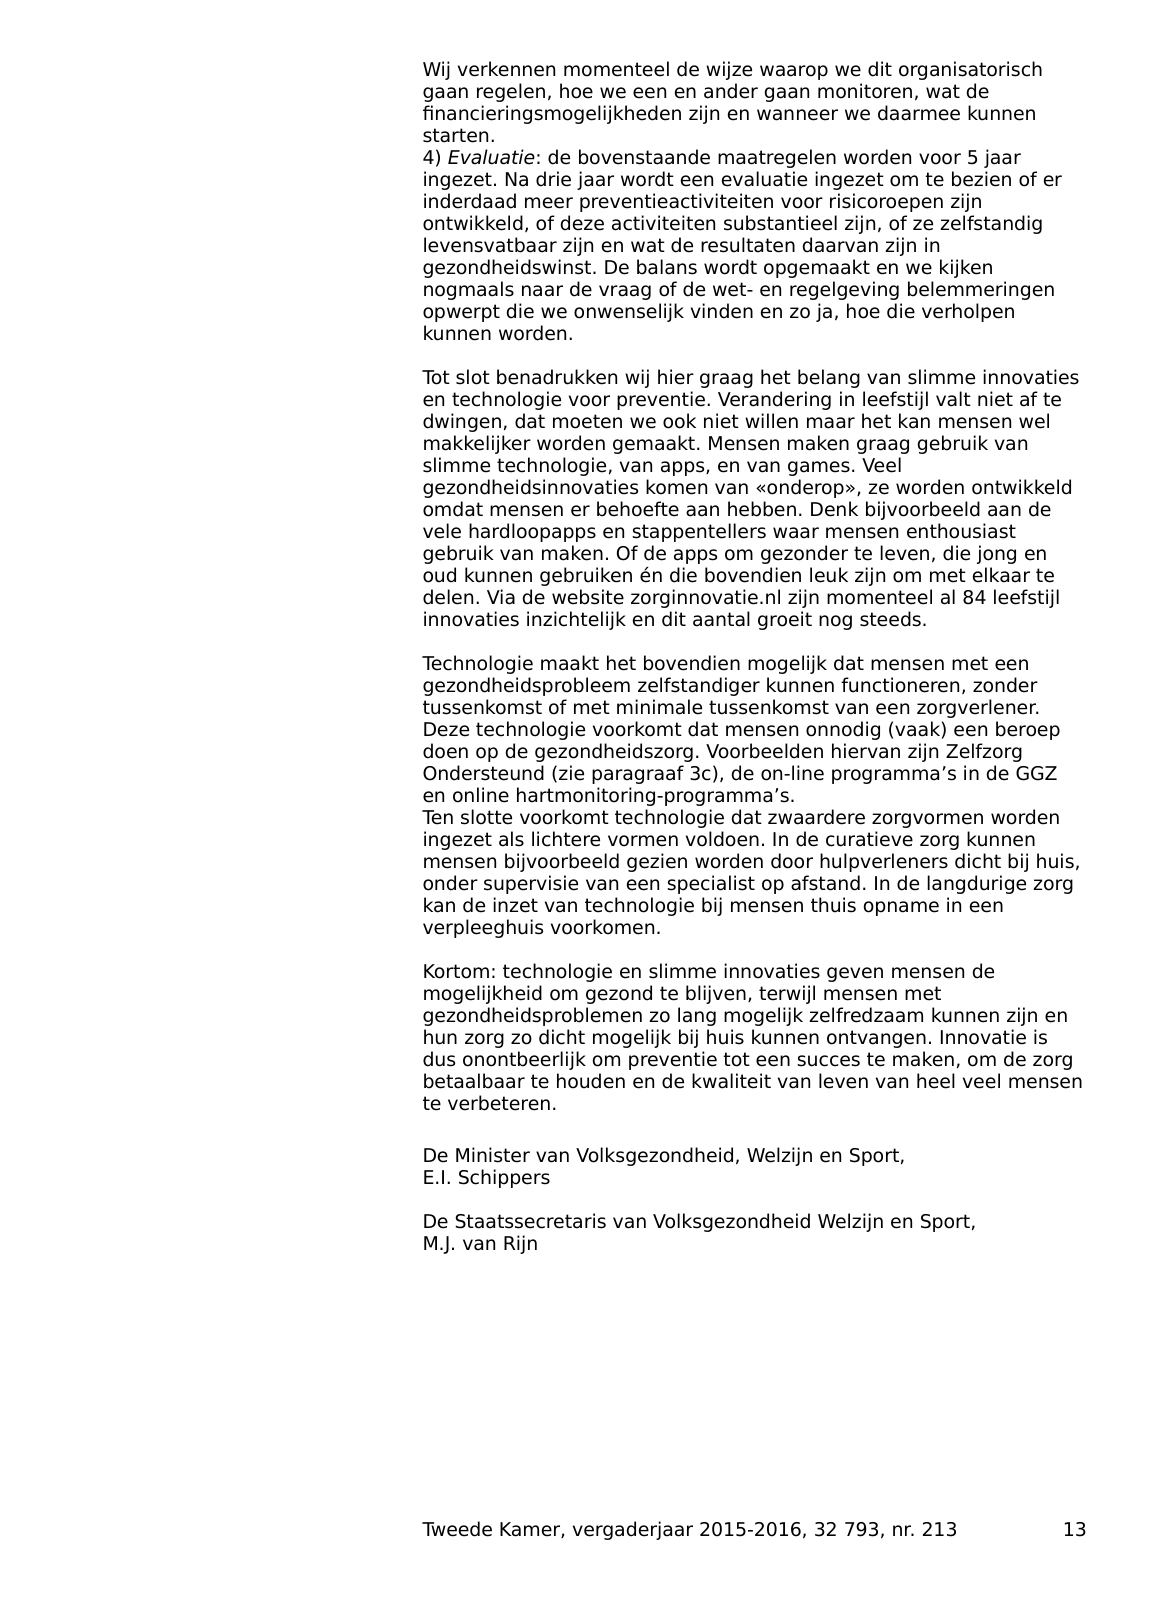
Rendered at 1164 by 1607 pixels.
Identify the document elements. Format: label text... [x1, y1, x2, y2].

text Ten slotte voorkomt technologie dat zwaardere zorgvormen worden ingezet als lichtere vormen voldoen. In de curatieve zorg kunnen mensen bijvoorbeeld gezien worden door hulpverleners dicht bij huis, onder supervisie van een specialist op afstand. In de langdurige zorg kan de inzet van technologie bij mensen thuis opname in een verpleeghuis voorkomen. [422, 807, 1087, 939]
text Wij verkennen momenteel de wijze waarop we dit organisatorisch gaan regelen, hoe we een en ander gaan monitoren, wat de financieringsmogelijkheden zijn en wanneer we daarmee kunnen starten. [422, 59, 1087, 147]
text Kortom: technologie en slimme innovaties geven mensen de mogelijkheid om gezond te blijven, terwijl mensen met gezondheidsproblemen zo lang mogelijk zelfredzaam kunnen zijn en hun zorg zo dicht mogelijk bij huis kunnen ontvangen. Innovatie is dus onontbeerlijk om preventie tot een succes te maken, om de zorg betaalbaar te houden en de kwaliteit van leven van heel veel mensen te verbeteren. [422, 961, 1087, 1115]
text Technologie maakt het bovendien mogelijk dat mensen met een gezondheidsprobleem zelfstandiger kunnen functioneren, zonder tussenkomst of met minimale tussenkomst van een zorgverlener. Deze technologie voorkomt dat mensen onnodig (vaak) een beroep doen op de gezondheidszorg. Voorbeelden hiervan zijn Zelfzorg Ondersteund (zie paragraaf 3c), de on-line programma’s in de GGZ en online hartmonitoring-programma’s. [422, 653, 1087, 807]
text De Staatssecretaris van Volksgezondheid Welzijn en Sport, M.J. van Rijn [422, 1211, 1087, 1255]
text Tot slot benadrukken wij hier graag het belang van slimme innovaties en technologie voor preventie. Verandering in leefstijl valt niet af te dwingen, dat moeten we ook niet willen maar het kan mensen wel makkelijker worden gemaakt. Mensen maken graag gebruik van slimme technologie, van apps, en van games. Veel gezondheidsinnovaties komen van «onderop», ze worden ontwikkeld omdat mensen er behoefte aan hebben. Denk bijvoorbeeld aan de vele hardloopapps en stappentellers waar mensen enthousiast gebruik van maken. Of de apps om gezonder te leven, die jong en oud kunnen gebruiken én die bovendien leuk zijn om met elkaar te delen. Via de website zorginnovatie.nl zijn momenteel al 84 leefstijl innovaties inzichtelijk en dit aantal groeit nog steeds. [422, 367, 1087, 631]
text 4) Evaluatie: de bovenstaande maatregelen worden voor 5 jaar ingezet. Na drie jaar wordt een evaluatie ingezet om te bezien of er inderdaad meer preventieactiviteiten voor risicoroepen zijn ontwikkeld, of deze activiteiten substantieel zijn, of ze zelfstandig levensvatbaar zijn en wat de resultaten daarvan zijn in gezondheidswinst. De balans wordt opgemaakt en we kijken nogmaals naar de vraag of de wet- en regelgeving belemmeringen opwerpt die we onwenselijk vinden en zo ja, hoe die verholpen kunnen worden. [422, 147, 1087, 345]
text De Minister van Volksgezondheid, Welzijn en Sport, E.I. Schippers [422, 1145, 1087, 1189]
